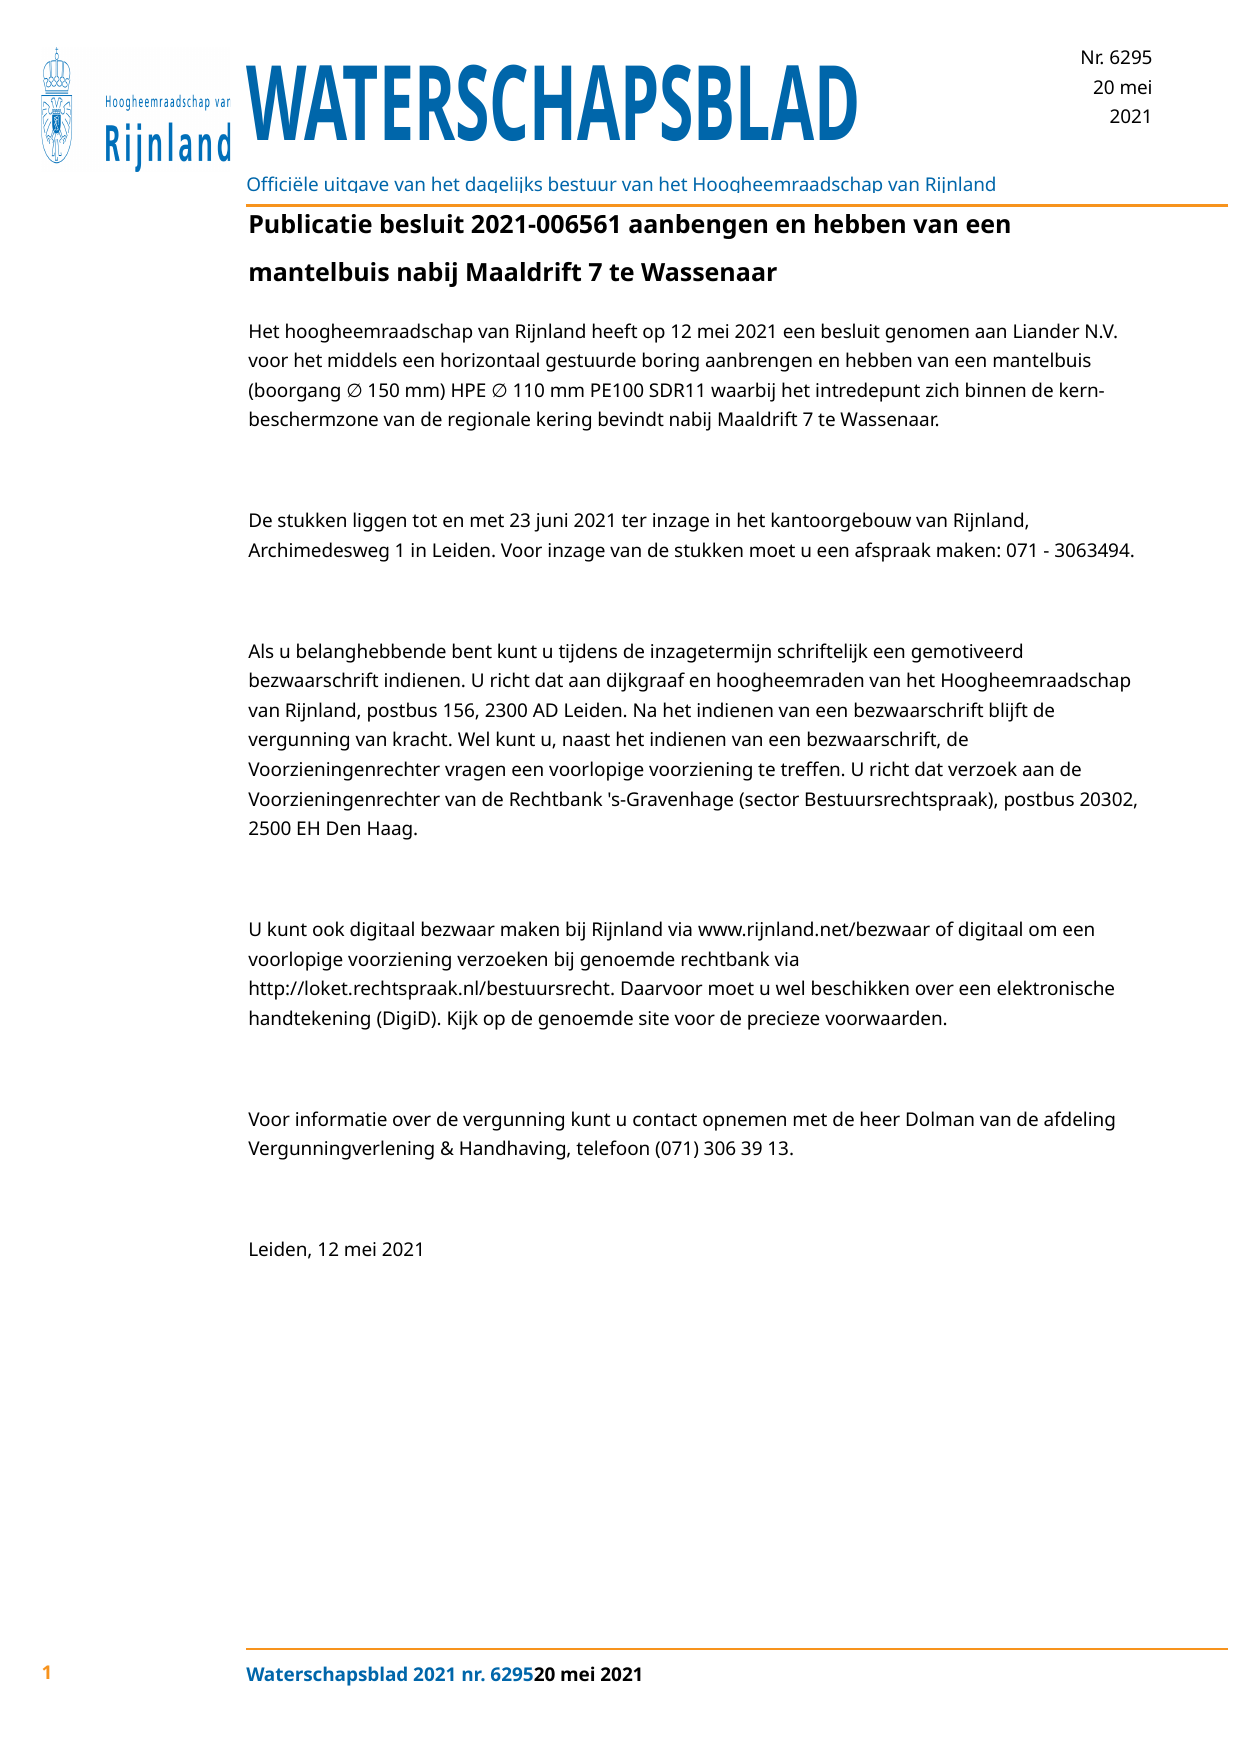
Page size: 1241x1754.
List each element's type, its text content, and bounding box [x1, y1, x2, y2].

text Als u belanghebbende bent kunt u tijdens de inzagetermijn schriftelijk een gemotiveerd bezwaarschrift indienen. U richt dat aan dijkgraaf en hoogheemraden van het Hoogheemraadschap van Rijnland, postbus 156, 2300 AD Leiden. Na het indienen van een bezwaarschrift blijft de vergunning van kracht. Wel kunt u, naast het indienen van een bezwaarschrift, de Voorzieningenrechter vragen een voorlopige voorziening te treffen. U richt dat verzoek aan de Voorzieningenrechter van de Rechtbank 's-Gravenhage (sector Bestuursrechtspraak), postbus 20302, 2500 EH Den Haag. [248, 638, 1152, 841]
text Het hoogheemraadschap van Rijnland heeft op 12 mei 2021 een besluit genomen aan Liander N.V. voor het middels een horizontaal gestuurde boring aanbrengen en hebben van een mantelbuis (boorgang ∅ 150 mm) HPE ∅ 110 mm PE100 SDR11 waarbij het intredepunt zich binnen de kern-beschermzone van de regionale kering bevindt nabij Maaldrift 7 te Wassenaar. [248, 318, 1152, 432]
text U kunt ook digitaal bezwaar maken bij Rijnland via www.rijnland.net/bezwaar of digitaal om een voorlopige voorziening verzoeken bij genoemde rechtbank via http://loket.rechtspraak.nl/bestuursrecht. Daarvoor moet u wel beschikken over een elektronische handtekening (DigiD). Kijk op de genoemde site voor de precieze voorwaarden. [248, 916, 1152, 1031]
picture [41, 47, 231, 172]
text Leiden, 12 mei 2021 [248, 1236, 1152, 1262]
text Voor informatie over de vergunning kunt u contact opnemen met de heer Dolman van de afdeling Vergunningverlening & Handhaving, telefoon (071) 306 39 13. [248, 1106, 1152, 1161]
text De stukken liggen tot en met 23 juni 2021 ter inzage in het kantoorgebouw van Rijnland, Archimedesweg 1 in Leiden. Voor inzage van de stukken moet u een afspraak maken: 071 - 3063494. [248, 507, 1152, 563]
text Publicatie besluit 2021-006561 aanbengen en hebben van een mantelbuis nabij Maaldrift 7 te Wassenaar [248, 207, 1152, 288]
